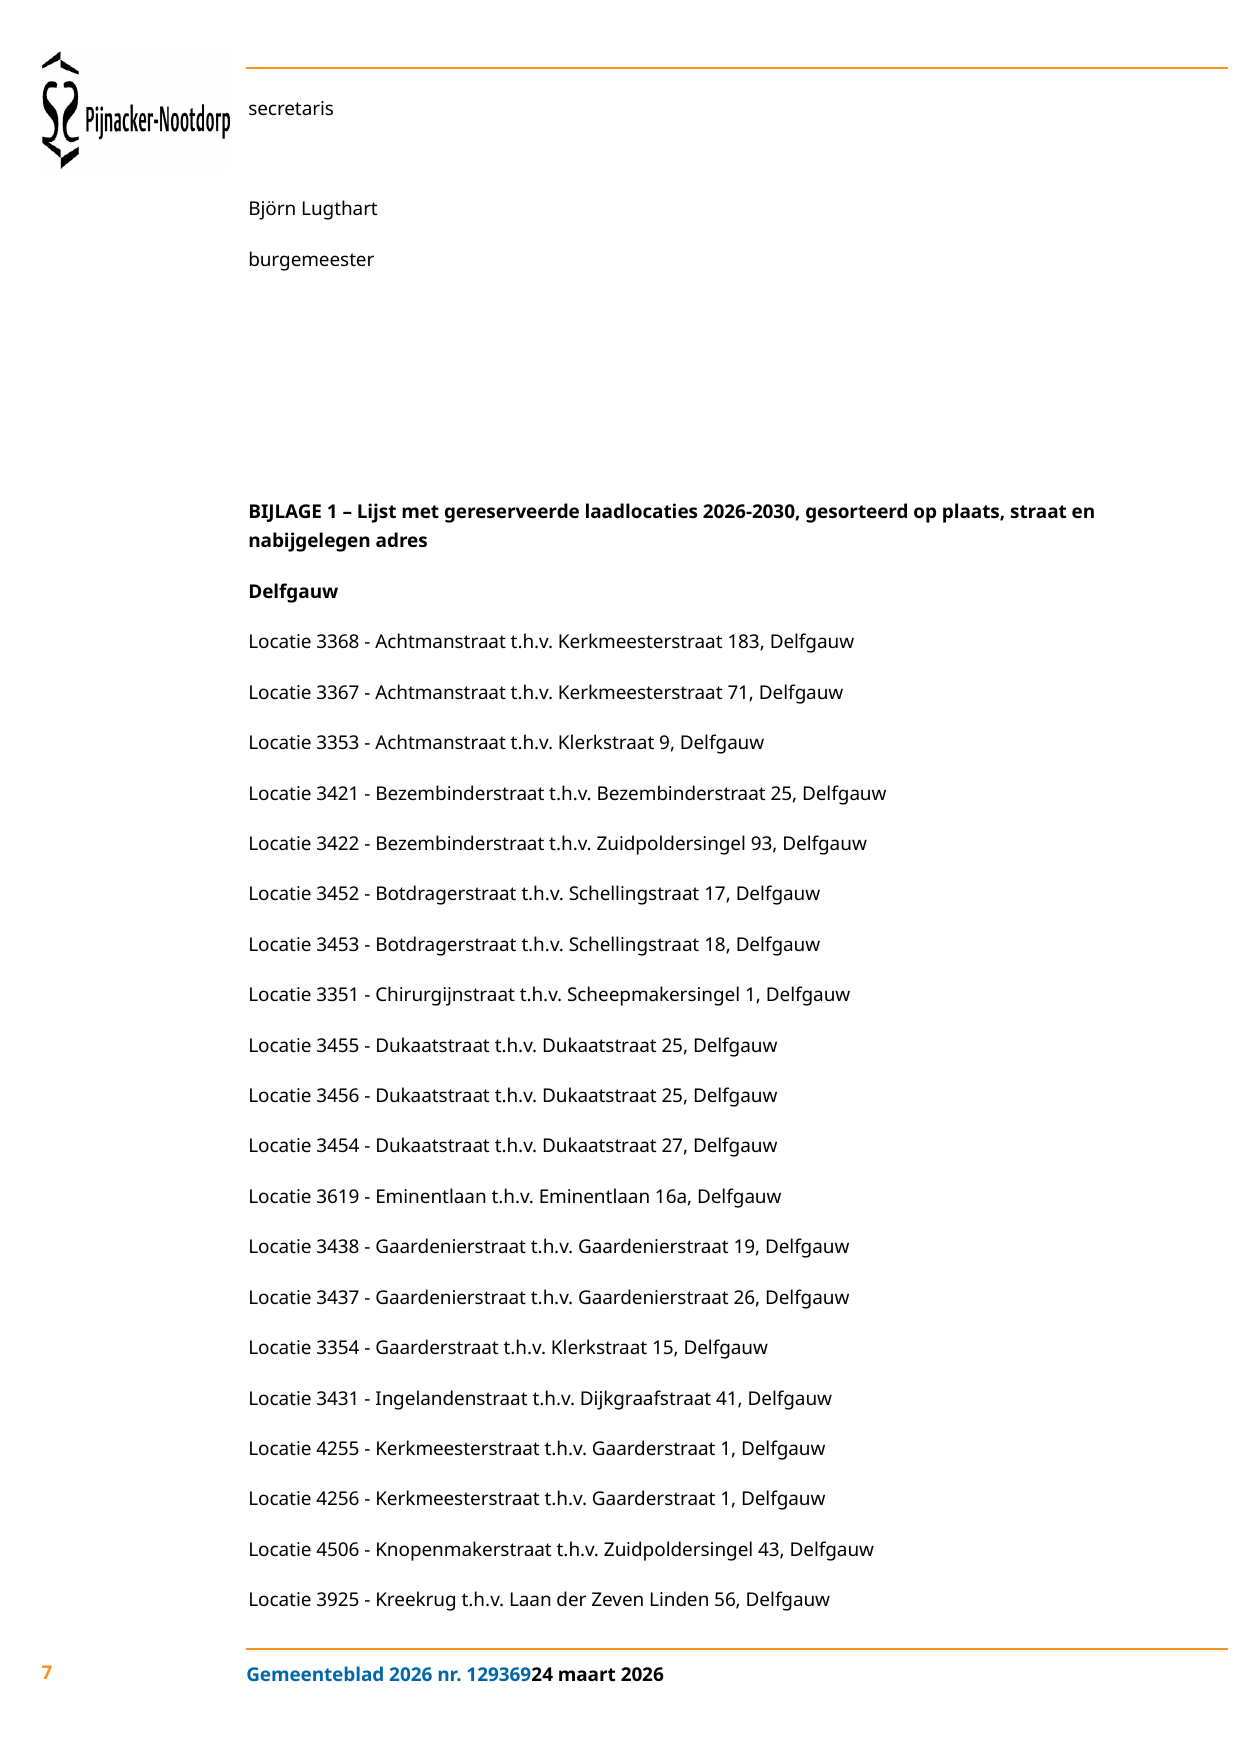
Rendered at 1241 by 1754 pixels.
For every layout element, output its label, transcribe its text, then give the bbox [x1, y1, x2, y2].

text Locatie 3438 - Gaardenierstraat t.h.v. Gaardenierstraat 19, Delfgauw [248, 1233, 1152, 1259]
text secretaris [248, 95, 1152, 121]
text Björn Lugthart [248, 196, 1152, 221]
text Locatie 3354 - Gaarderstraat t.h.v. Klerkstraat 15, Delfgauw [248, 1334, 1152, 1360]
text Locatie 3353 - Achtmanstraat t.h.v. Klerkstraat 9, Delfgauw [248, 729, 1152, 755]
text BIJLAGE 1 – Lijst met gereserveerde laadlocaties 2026-2030, gesorteerd op plaats, straat en nabijgelegen adres [248, 498, 1152, 553]
text Locatie 3456 - Dukaatstraat t.h.v. Dukaatstraat 25, Delfgauw [248, 1082, 1152, 1108]
text burgemeester [248, 246, 1152, 272]
text Locatie 3368 - Achtmanstraat t.h.v. Kerkmeesterstraat 183, Delfgauw [248, 628, 1152, 654]
text Locatie 3421 - Bezembinderstraat t.h.v. Bezembinderstraat 25, Delfgauw [248, 780, 1152, 806]
text Locatie 3437 - Gaardenierstraat t.h.v. Gaardenierstraat 26, Delfgauw [248, 1284, 1152, 1310]
text Locatie 4256 - Kerkmeesterstraat t.h.v. Gaarderstraat 1, Delfgauw [248, 1486, 1152, 1511]
picture [41, 47, 231, 172]
text Delfgauw [248, 578, 1152, 604]
text Locatie 3455 - Dukaatstraat t.h.v. Dukaatstraat 25, Delfgauw [248, 1032, 1152, 1058]
text Locatie 3453 - Botdragerstraat t.h.v. Schellingstraat 18, Delfgauw [248, 931, 1152, 957]
text Locatie 4506 - Knopenmakerstraat t.h.v. Zuidpoldersingel 43, Delfgauw [248, 1536, 1152, 1562]
text Locatie 3422 - Bezembinderstraat t.h.v. Zuidpoldersingel 93, Delfgauw [248, 830, 1152, 856]
text Locatie 4255 - Kerkmeesterstraat t.h.v. Gaarderstraat 1, Delfgauw [248, 1435, 1152, 1461]
text Locatie 3925 - Kreekrug t.h.v. Laan der Zeven Linden 56, Delfgauw [248, 1586, 1152, 1612]
text Locatie 3351 - Chirurgijnstraat t.h.v. Scheepmakersingel 1, Delfgauw [248, 981, 1152, 1007]
text Locatie 3431 - Ingelandenstraat t.h.v. Dijkgraafstraat 41, Delfgauw [248, 1385, 1152, 1411]
text Locatie 3454 - Dukaatstraat t.h.v. Dukaatstraat 27, Delfgauw [248, 1133, 1152, 1158]
text Locatie 3619 - Eminentlaan t.h.v. Eminentlaan 16a, Delfgauw [248, 1183, 1152, 1209]
text Locatie 3452 - Botdragerstraat t.h.v. Schellingstraat 17, Delfgauw [248, 881, 1152, 906]
text Locatie 3367 - Achtmanstraat t.h.v. Kerkmeesterstraat 71, Delfgauw [248, 679, 1152, 705]
